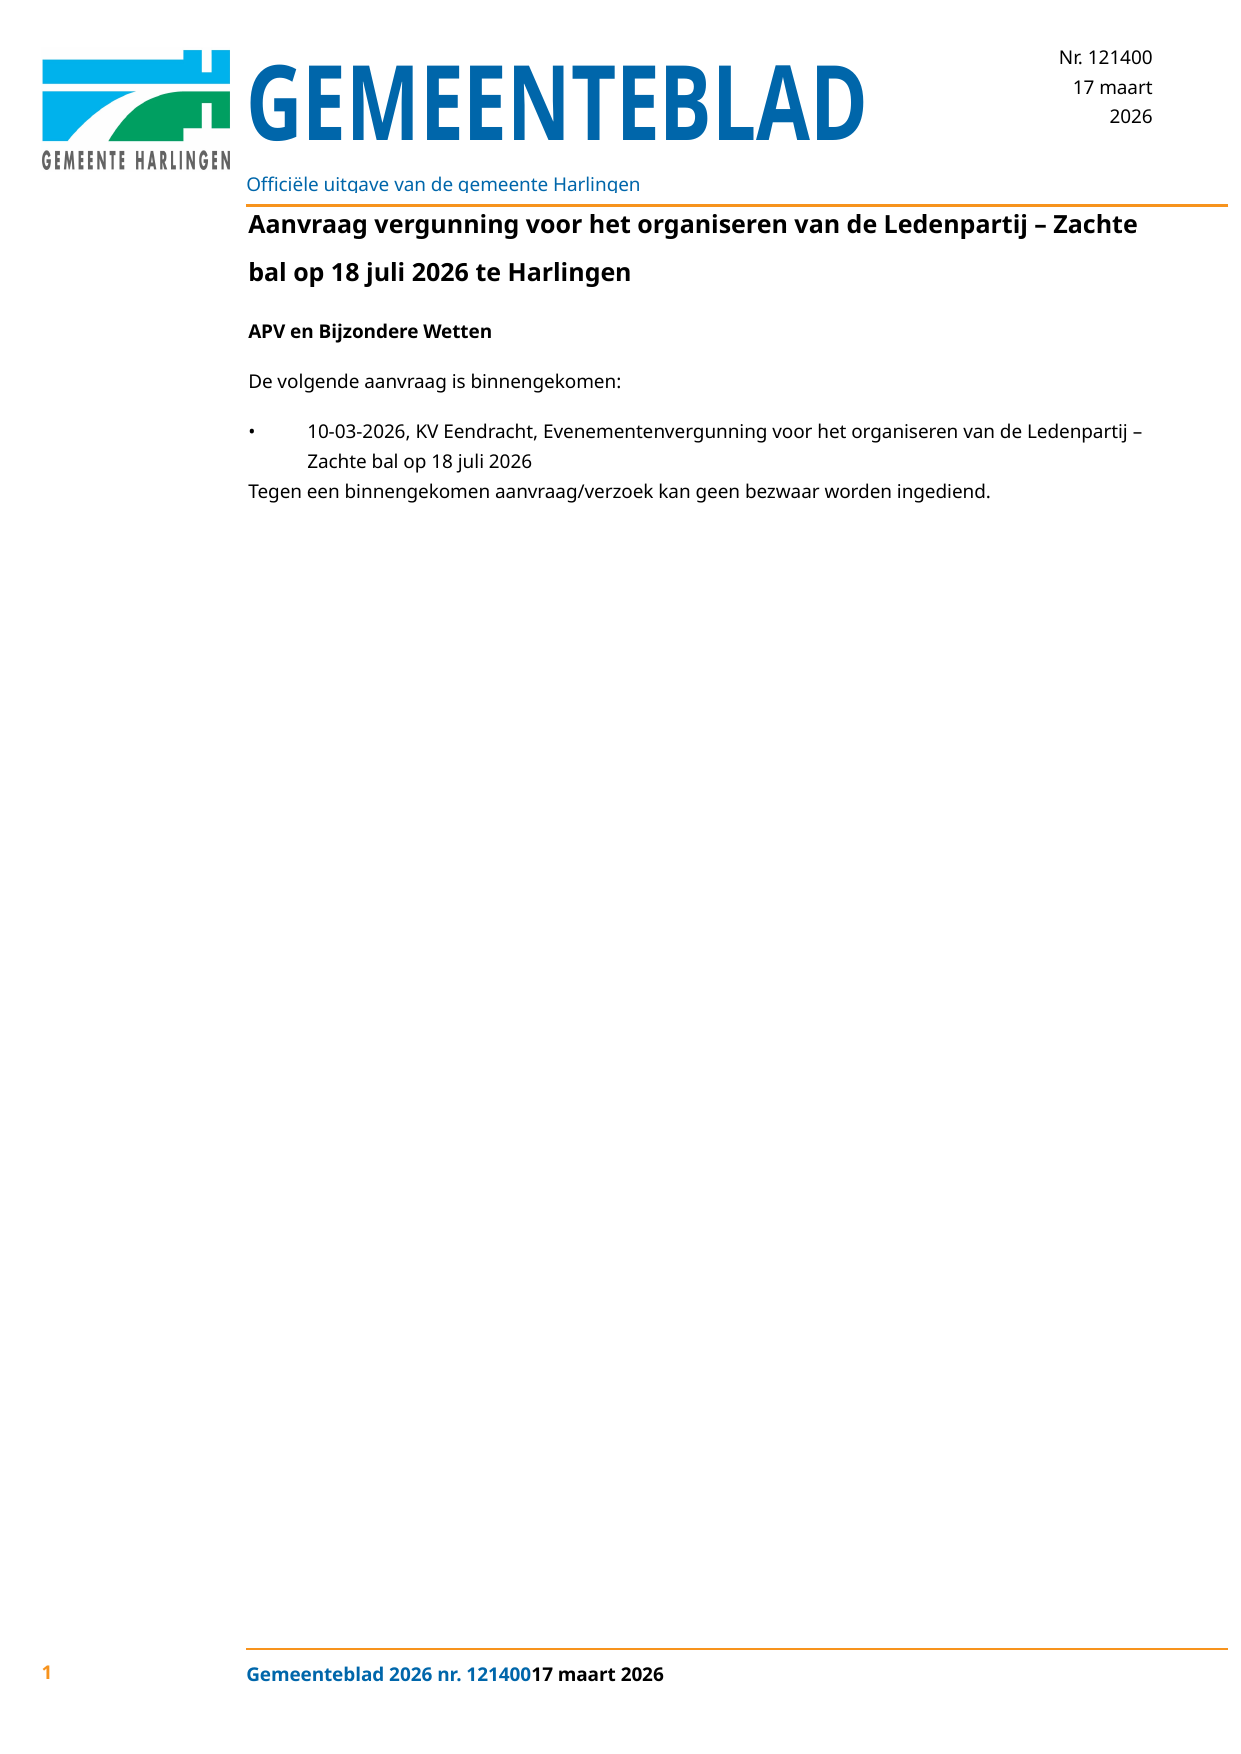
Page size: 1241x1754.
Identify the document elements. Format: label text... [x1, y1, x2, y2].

list 10-03-2026, KV Eendracht, Evenementenvergunning voor het organiseren van de Ledenpartij – Zachte bal op 18 juli 2026 [248, 419, 1152, 474]
text Aanvraag vergunning voor het organiseren van de Ledenpartij – Zachte bal op 18 juli 2026 te Harlingen [248, 207, 1152, 288]
picture [41, 47, 231, 172]
text Tegen een binnengekomen aanvraag/verzoek kan geen bezwaar worden ingediend. [248, 478, 1152, 504]
text APV en Bijzondere Wetten [248, 318, 1152, 344]
text De volgende aanvraag is binnengekomen: [248, 368, 1152, 394]
